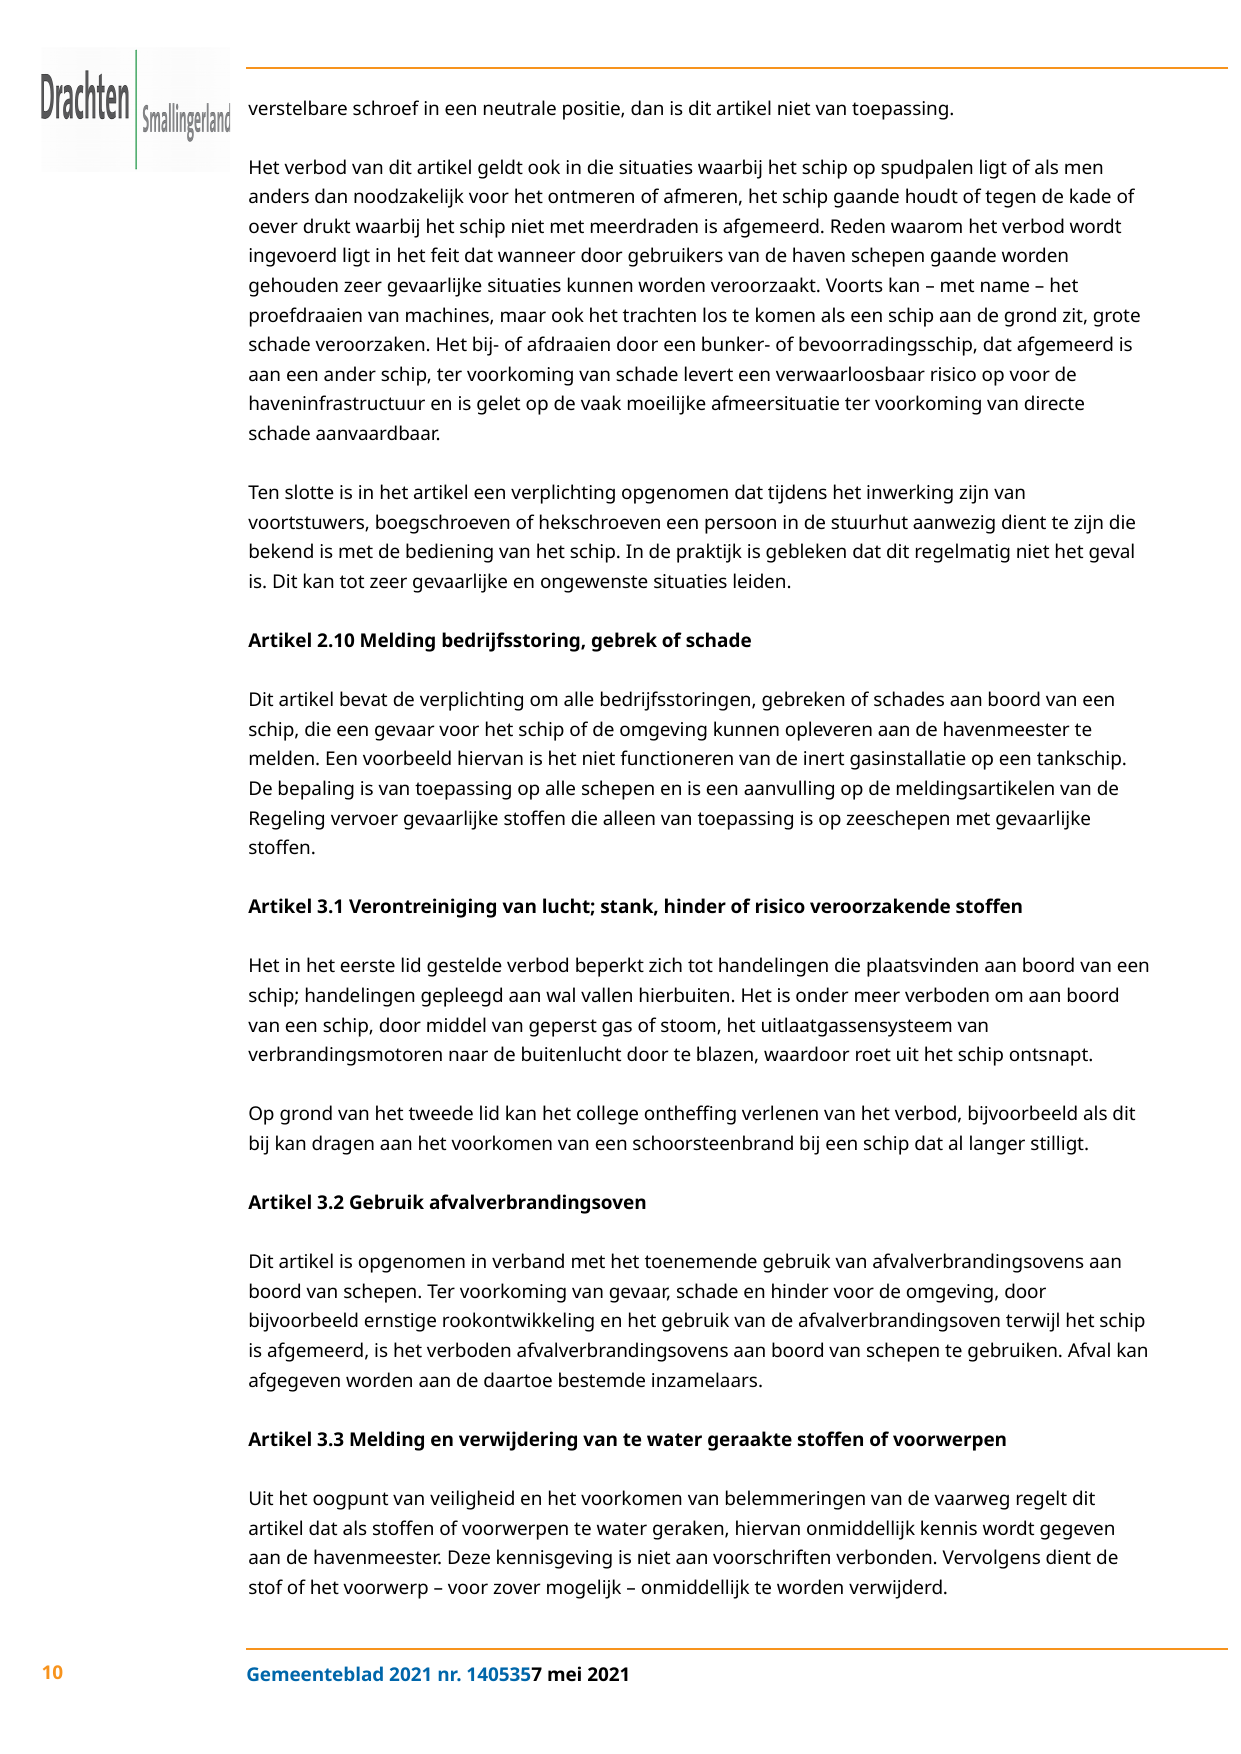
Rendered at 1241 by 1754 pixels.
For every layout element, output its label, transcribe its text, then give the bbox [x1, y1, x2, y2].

text Het in het eerste lid gestelde verbod beperkt zich tot handelingen die plaatsvinden aan boord van een schip; handelingen gepleegd aan wal vallen hierbuiten. Het is onder meer verboden om aan boord van een schip, door middel van geperst gas of stoom, het uitlaatgassensysteem van verbrandingsmotoren naar de buitenlucht door te blazen, waardoor roet uit het schip ontsnapt. [248, 953, 1152, 1067]
text Ten slotte is in het artikel een verplichting opgenomen dat tijdens het inwerking zijn van voortstuwers, boegschroeven of hekschroeven een persoon in de stuurhut aanwezig dient te zijn die bekend is met de bediening van het schip. In de praktijk is gebleken dat dit regelmatig niet het geval is. Dit kan tot zeer gevaarlijke en ongewenste situaties leiden. [248, 479, 1152, 594]
text Artikel 2.10 Melding bedrijfsstoring, gebrek of schade [248, 627, 1152, 653]
text Artikel 3.1 Verontreiniging van lucht; stank, hinder of risico veroorzakende stoffen [248, 893, 1152, 919]
text Dit artikel bevat de verplichting om alle bedrijfsstoringen, gebreken of schades aan boord van een schip, die een gevaar voor het schip of de omgeving kunnen opleveren aan de havenmeester te melden. Een voorbeeld hiervan is het niet functioneren van de inert gasinstallatie op een tankschip. De bepaling is van toepassing op alle schepen en is een aanvulling op de meldingsartikelen van de Regeling vervoer gevaarlijke stoffen die alleen van toepassing is op zeeschepen met gevaarlijke stoffen. [248, 686, 1152, 860]
text Artikel 3.3 Melding en verwijdering van te water geraakte stoffen of voorwerpen [248, 1426, 1152, 1452]
text Het verbod van dit artikel geldt ook in die situaties waarbij het schip op spudpalen ligt of als men anders dan noodzakelijk voor het ontmeren of afmeren, het schip gaande houdt of tegen de kade of oever drukt waarbij het schip niet met meerdraden is afgemeerd. Reden waarom het verbod wordt ingevoerd ligt in het feit dat wanneer door gebruikers van de haven schepen gaande worden gehouden zeer gevaarlijke situaties kunnen worden veroorzaakt. Voorts kan – met name – het proefdraaien van machines, maar ook het trachten los te komen als een schip aan de grond zit, grote schade veroorzaken. Het bij- of afdraaien door een bunker- of bevoorradingsschip, dat afgemeerd is aan een ander schip, ter voorkoming van schade levert een verwaarloosbaar risico op voor de haveninfrastructuur en is gelet op de vaak moeilijke afmeersituatie ter voorkoming van directe schade aanvaardbaar. [248, 154, 1152, 446]
text Uit het oogpunt van veiligheid en het voorkomen van belemmeringen van de vaarweg regelt dit artikel dat als stoffen of voorwerpen te water geraken, hiervan onmiddellijk kennis wordt gegeven aan de havenmeester. Deze kennisgeving is niet aan voorschriften verbonden. Vervolgens dient de stof of het voorwerp – voor zover mogelijk – onmiddellijk te worden verwijderd. [248, 1485, 1152, 1600]
text verstelbare schroef in een neutrale positie, dan is dit artikel niet van toepassing. [248, 95, 1152, 121]
text Op grond van het tweede lid kan het college ontheffing verlenen van het verbod, bijvoorbeeld als dit bij kan dragen aan het voorkomen van een schoorsteenbrand bij een schip dat al langer stilligt. [248, 1101, 1152, 1156]
text Artikel 3.2 Gebruik afvalverbrandingsoven [248, 1189, 1152, 1215]
text Dit artikel is opgenomen in verband met het toenemende gebruik van afvalverbrandingsovens aan boord van schepen. Ter voorkoming van gevaar, schade en hinder voor de omgeving, door bijvoorbeeld ernstige rookontwikkeling en het gebruik van de afvalverbrandingsoven terwijl het schip is afgemeerd, is het verboden afvalverbrandingsovens aan boord van schepen te gebruiken. Afval kan afgegeven worden aan de daartoe bestemde inzamelaars. [248, 1248, 1152, 1393]
picture [41, 47, 231, 172]
